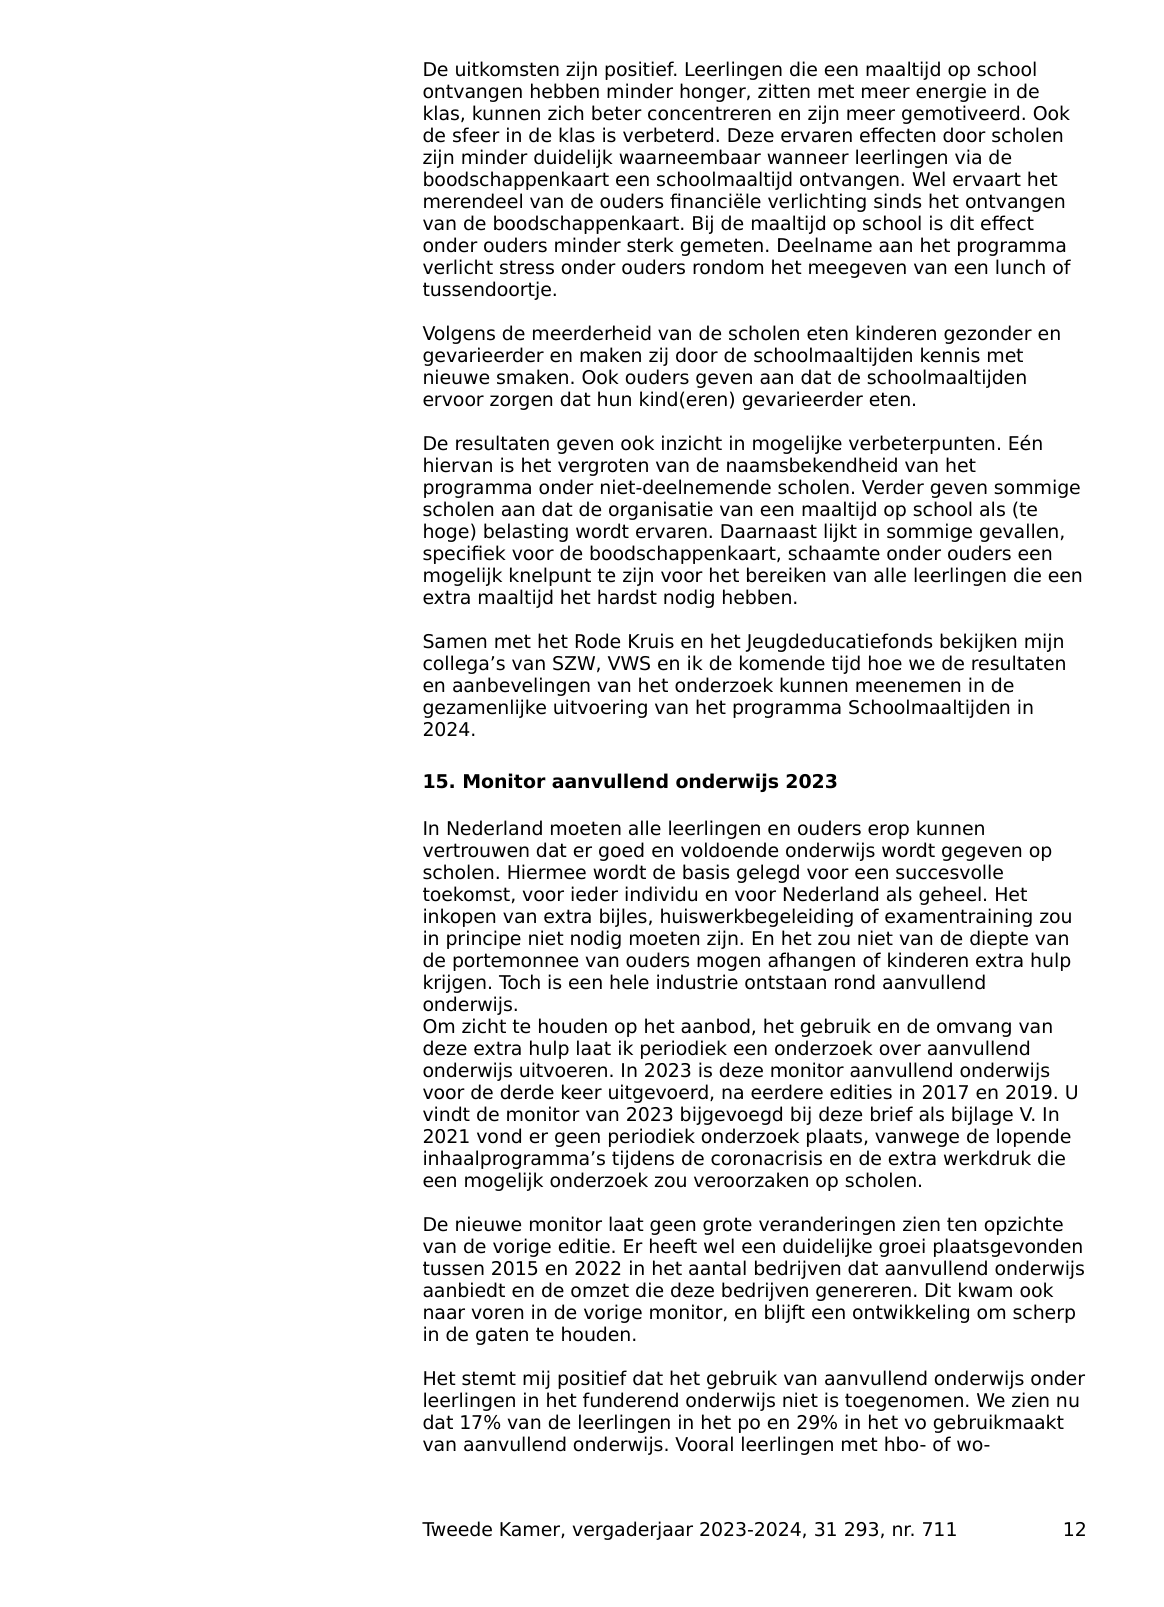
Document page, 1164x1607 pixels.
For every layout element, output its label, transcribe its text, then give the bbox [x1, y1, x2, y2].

text Om zicht te houden op het aanbod, het gebruik en de omvang van deze extra hulp laat ik periodiek een onderzoek over aanvullend onderwijs uitvoeren. In 2023 is deze monitor aanvullend onderwijs voor de derde keer uitgevoerd, na eerdere edities in 2017 en 2019. U vindt de monitor van 2023 bijgevoegd bij deze brief als bijlage V. In 2021 vond er geen periodiek onderzoek plaats, vanwege de lopende inhaalprogramma’s tijdens de coronacrisis en de extra werkdruk die een mogelijk onderzoek zou veroorzaken op scholen. [422, 1016, 1087, 1192]
text Samen met het Rode Kruis en het Jeugdeducatiefonds bekijken mijn collega’s van SZW, VWS en ik de komende tijd hoe we de resultaten en aanbevelingen van het onderzoek kunnen meenemen in de gezamenlijke uitvoering van het programma Schoolmaaltijden in 2024. [422, 631, 1087, 741]
text Volgens de meerderheid van de scholen eten kinderen gezonder en gevarieerder en maken zij door de schoolmaaltijden kennis met nieuwe smaken. Ook ouders geven aan dat de schoolmaaltijden ervoor zorgen dat hun kind(eren) gevarieerder eten. [422, 323, 1087, 411]
text De nieuwe monitor laat geen grote veranderingen zien ten opzichte van de vorige editie. Er heeft wel een duidelijke groei plaatsgevonden tussen 2015 en 2022 in het aantal bedrijven dat aanvullend onderwijs aanbiedt en de omzet die deze bedrijven genereren. Dit kwam ook naar voren in de vorige monitor, en blijft een ontwikkeling om scherp in de gaten te houden. [422, 1214, 1087, 1346]
text In Nederland moeten alle leerlingen en ouders erop kunnen vertrouwen dat er goed en voldoende onderwijs wordt gegeven op scholen. Hiermee wordt de basis gelegd voor een succesvolle toekomst, voor ieder individu en voor Nederland als geheel. Het inkopen van extra bijles, huiswerkbegeleiding of examentraining zou in principe niet nodig moeten zijn. En het zou niet van de diepte van de portemonnee van ouders mogen afhangen of kinderen extra hulp krijgen. Toch is een hele industrie ontstaan rond aanvullend onderwijs. [422, 818, 1087, 1016]
subtitle 15. Monitor aanvullend onderwijs 2023 [422, 771, 1087, 793]
text Het stemt mij positief dat het gebruik van aanvullend onderwijs onder leerlingen in het funderend onderwijs niet is toegenomen. We zien nu dat 17% van de leerlingen in het po en 29% in het vo gebruikmaakt van aanvullend onderwijs. Vooral leerlingen met hbo- of wo- [422, 1368, 1087, 1456]
text De resultaten geven ook inzicht in mogelijke verbeterpunten. Eén hiervan is het vergroten van de naamsbekendheid van het programma onder niet-deelnemende scholen. Verder geven sommige scholen aan dat de organisatie van een maaltijd op school als (te hoge) belasting wordt ervaren. Daarnaast lijkt in sommige gevallen, specifiek voor de boodschappenkaart, schaamte onder ouders een mogelijk knelpunt te zijn voor het bereiken van alle leerlingen die een extra maaltijd het hardst nodig hebben. [422, 433, 1087, 609]
text De uitkomsten zijn positief. Leerlingen die een maaltijd op school ontvangen hebben minder honger, zitten met meer energie in de klas, kunnen zich beter concentreren en zijn meer gemotiveerd. Ook de sfeer in de klas is verbeterd. Deze ervaren effecten door scholen zijn minder duidelijk waarneembaar wanneer leerlingen via de boodschappenkaart een schoolmaaltijd ontvangen. Wel ervaart het merendeel van de ouders financiële verlichting sinds het ontvangen van de boodschappenkaart. Bij de maaltijd op school is dit effect onder ouders minder sterk gemeten. Deelname aan het programma verlicht stress onder ouders rondom het meegeven van een lunch of tussendoortje. [422, 59, 1087, 301]
